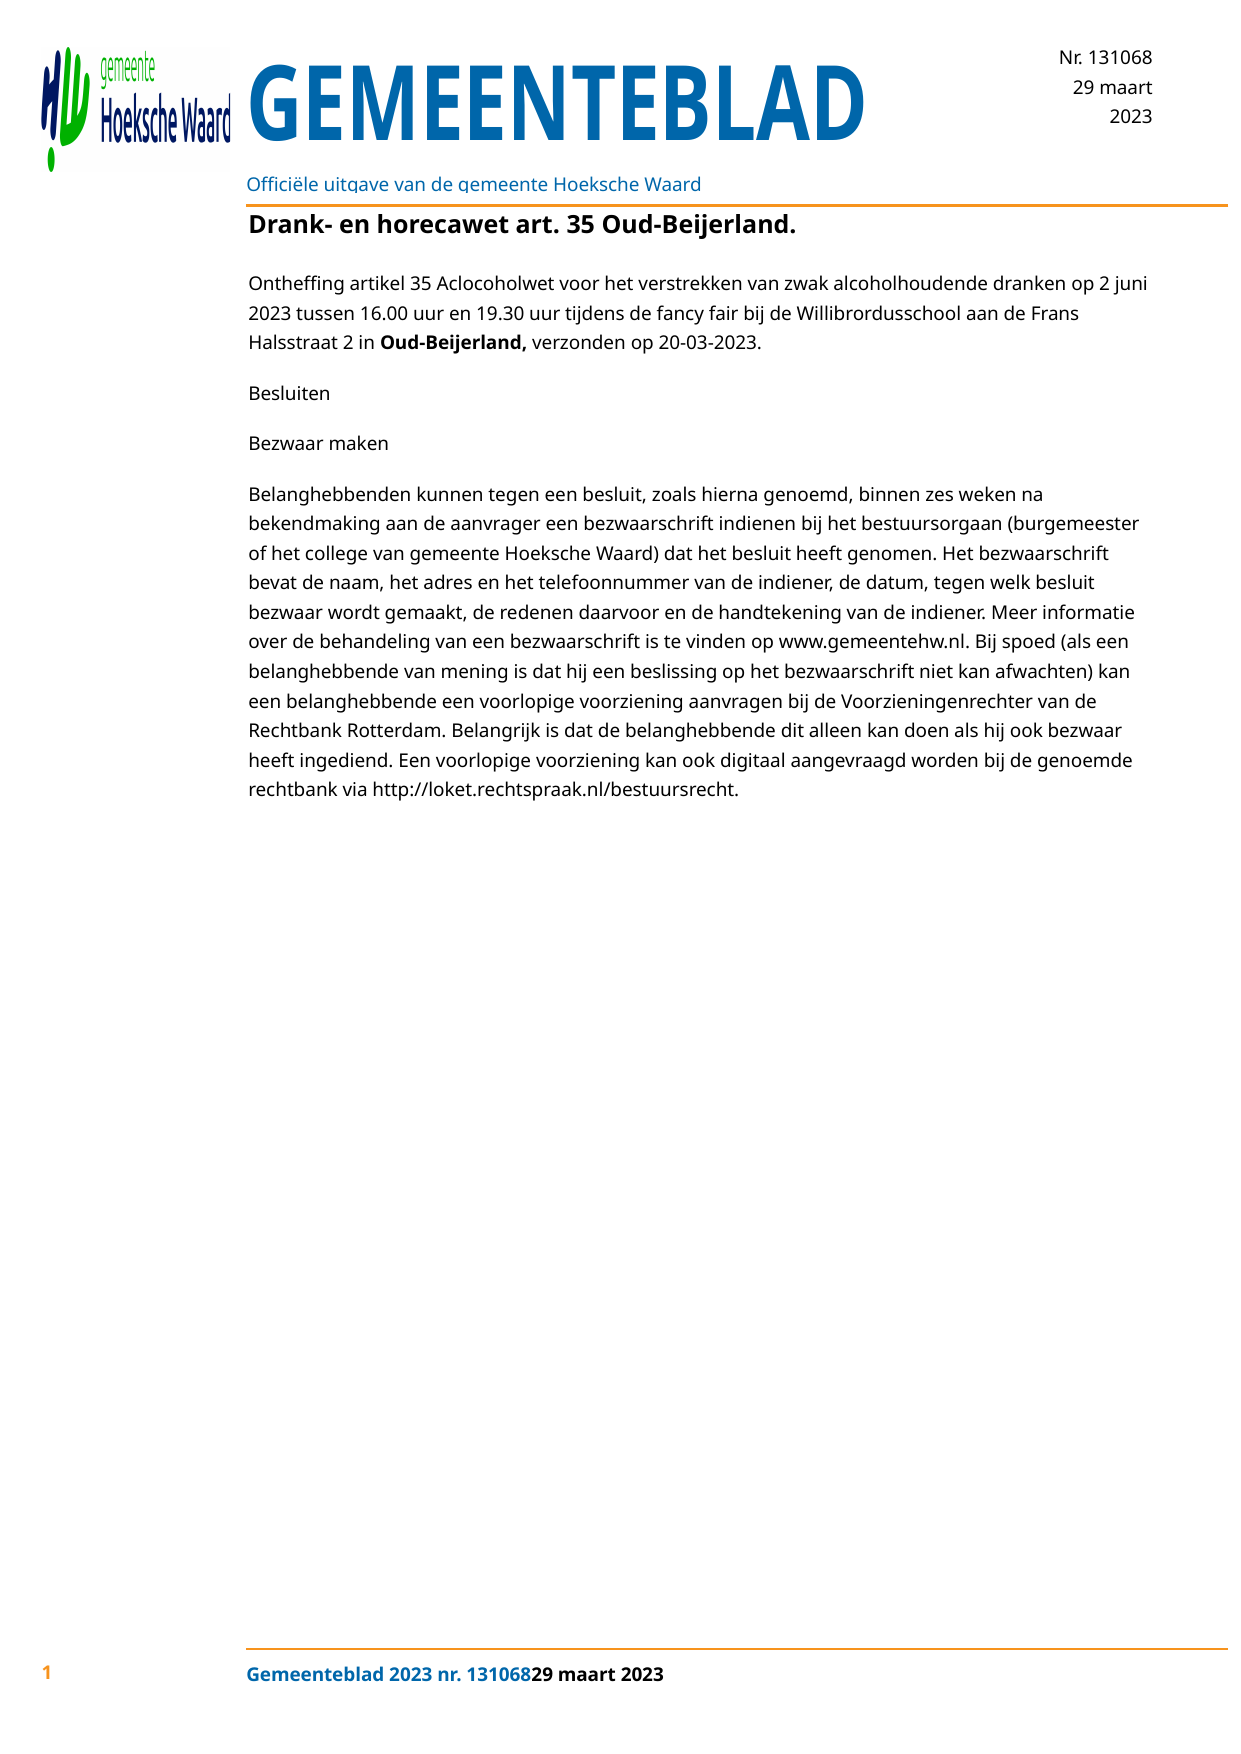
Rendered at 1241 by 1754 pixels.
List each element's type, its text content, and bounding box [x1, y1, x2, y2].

text Ontheffing artikel 35 Aclocoholwet voor het verstrekken van zwak alcoholhoudende dranken op 2 juni 2023 tussen 16.00 uur en 19.30 uur tijdens de fancy fair bij de Willibrordusschool aan de Frans Halsstraat 2 in Oud-Beijerland, verzonden op 20-03-2023. [248, 270, 1152, 355]
text Bezwaar maken [248, 430, 1152, 456]
picture [41, 47, 231, 172]
text Belanghebbenden kunnen tegen een besluit, zoals hierna genoemd, binnen zes weken na bekendmaking aan de aanvrager een bezwaarschrift indienen bij het bestuursorgaan (burgemeester of het college van gemeente Hoeksche Waard) dat het besluit heeft genomen. Het bezwaarschrift bevat de naam, het adres en het telefoonnummer van de indiener, de datum, tegen welk besluit bezwaar wordt gemaakt, de redenen daarvoor en de handtekening van de indiener. Meer informatie over de behandeling van een bezwaarschrift is te vinden op www.gemeentehw.nl. Bij spoed (als een belanghebbende van mening is dat hij een beslissing op het bezwaarschrift niet kan afwachten) kan een belanghebbende een voorlopige voorziening aanvragen bij de Voorzieningenrechter van de Rechtbank Rotterdam. Belangrijk is dat de belanghebbende dit alleen kan doen als hij ook bezwaar heeft ingediend. Een voorlopige voorziening kan ook digitaal aangevraagd worden bij de genoemde rechtbank via http://loket.rechtspraak.nl/bestuursrecht. [248, 481, 1152, 802]
text Drank- en horecawet art. 35 Oud-Beijerland. [248, 207, 1152, 241]
text Besluiten [248, 380, 1152, 406]
